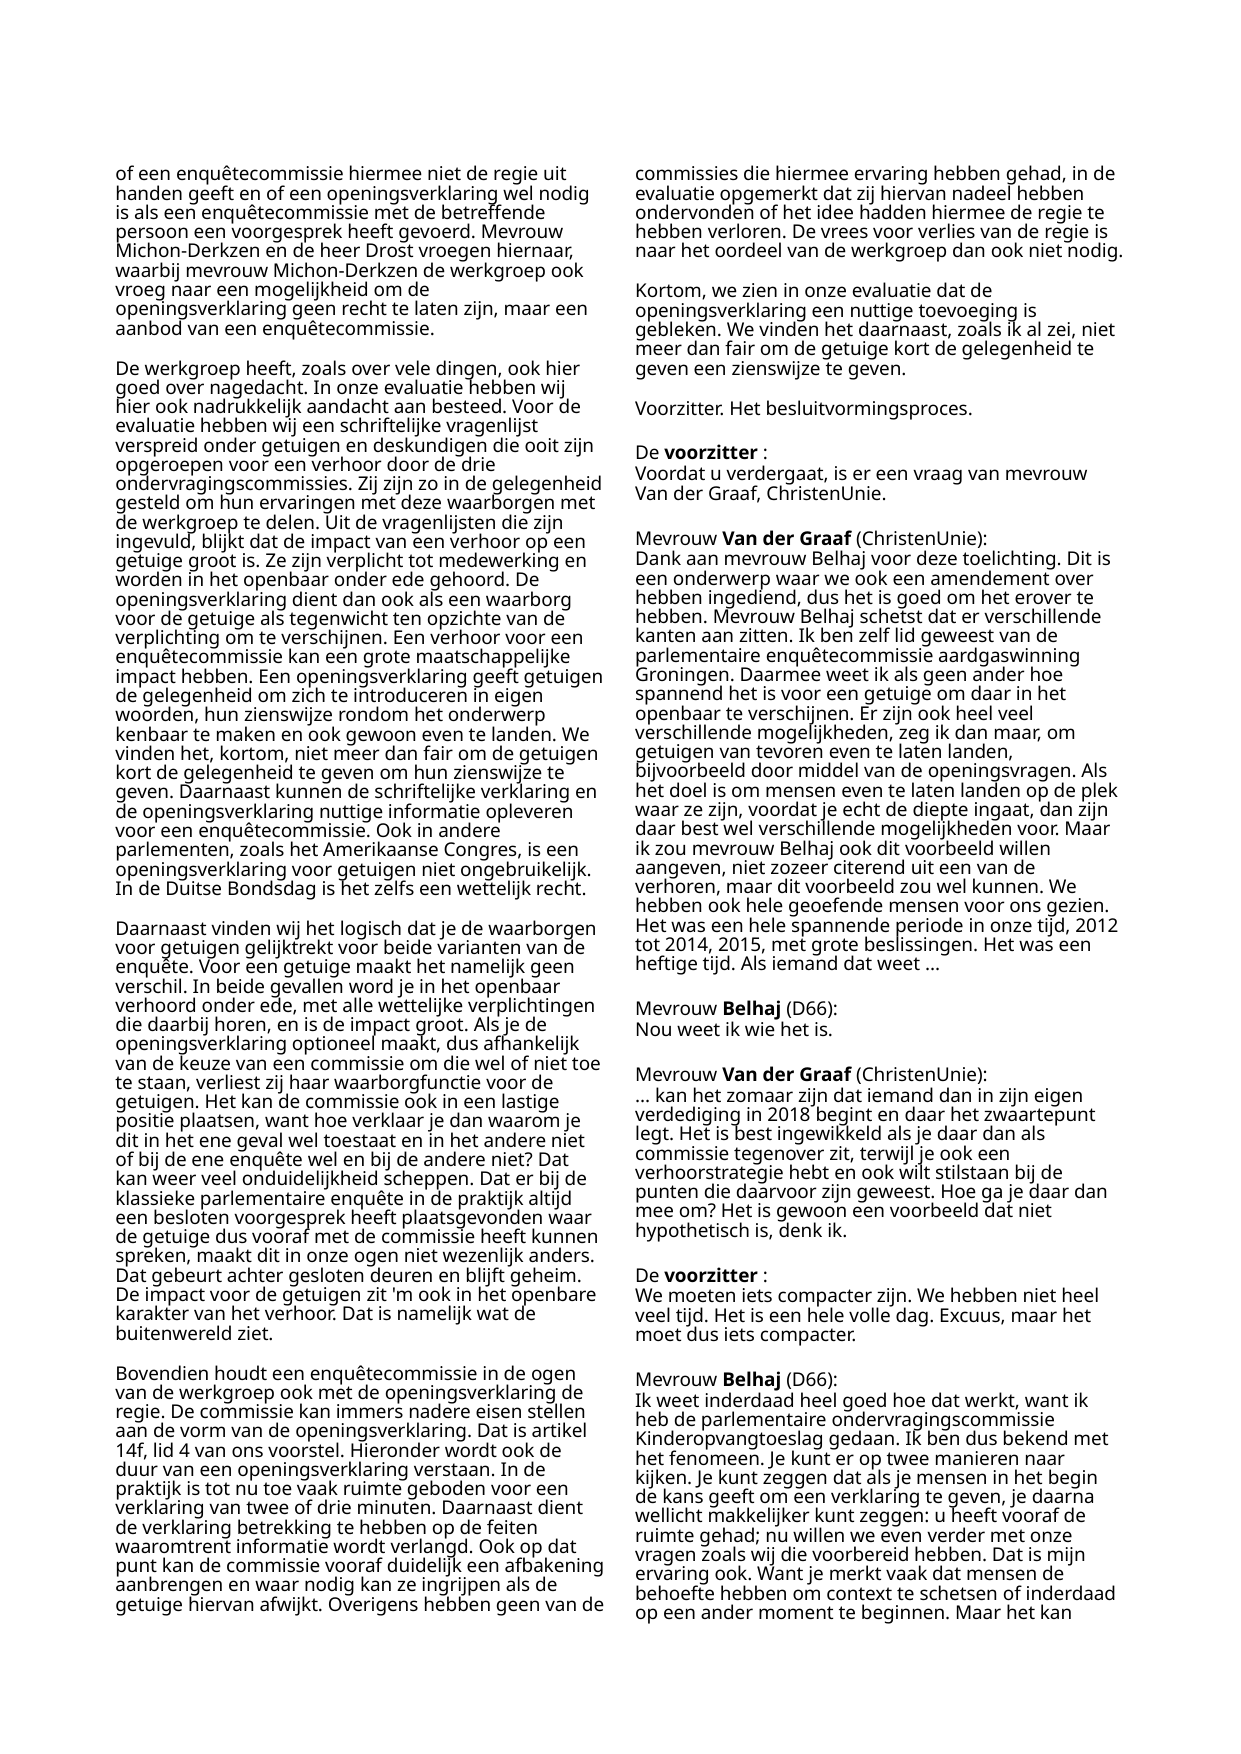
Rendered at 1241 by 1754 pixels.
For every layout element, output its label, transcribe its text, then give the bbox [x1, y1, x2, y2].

text De werkgroep heeft, zoals over vele dingen, ook hier goed over nagedacht. In onze evaluatie hebben wij hier ook nadrukkelijk aandacht aan besteed. Voor de evaluatie hebben wij een schriftelijke vragenlijst verspreid onder getuigen en deskundigen die ooit zijn opgeroepen voor een verhoor door de drie ondervragingscommissies. Zij zijn zo in de gelegenheid gesteld om hun ervaringen met deze waarborgen met de werkgroep te delen. Uit de vragenlijsten die zijn ingevuld, blijkt dat de impact van een verhoor op een getuige groot is. Ze zijn verplicht tot medewerking en worden in het openbaar onder ede gehoord. De openingsverklaring dient dan ook als een waarborg voor de getuige als tegenwicht ten opzichte van de verplichting om te verschijnen. Een verhoor voor een enquêtecommissie kan een grote maatschappelijke impact hebben. Een openingsverklaring geeft getuigen de gelegenheid om zich te introduceren in eigen woorden, hun zienswijze rondom het onderwerp kenbaar te maken en ook gewoon even te landen. We vinden het, kortom, niet meer dan fair om de getuigen kort de gelegenheid te geven om hun zienswijze te geven. Daarnaast kunnen de schriftelijke verklaring en de openingsverklaring nuttige informatie opleveren voor een enquêtecommissie. Ook in andere parlementen, zoals het Amerikaanse Congres, is een openingsverklaring voor getuigen niet ongebruikelijk. In de Duitse Bondsdag is het zelfs een wettelijk recht. [115, 359, 605, 899]
text Bovendien houdt een enquêtecommissie in de ogen van de werkgroep ook met de openingsverklaring de regie. De commissie kan immers nadere eisen stellen aan de vorm van de openingsverklaring. Dat is artikel 14f, lid 4 van ons voorstel. Hieronder wordt ook de duur van een openingsverklaring verstaan. In de praktijk is tot nu toe vaak ruimte geboden voor een verklaring van twee of drie minuten. Daarnaast dient de verklaring betrekking te hebben op de feiten waaromtrent informatie wordt verlangd. Ook op dat punt kan de commissie vooraf duidelijk een afbakening aanbrengen en waar nodig kan ze ingrijpen als de getuige hiervan afwijkt. Overigens hebben geen van de [115, 1364, 605, 1615]
text De voorzitter : [635, 1262, 1125, 1287]
text Daarnaast vinden wij het logisch dat je de waarborgen voor getuigen gelijktrekt voor beide varianten van de enquête. Voor een getuige maakt het namelijk geen verschil. In beide gevallen word je in het openbaar verhoord onder ede, met alle wettelijke verplichtingen die daarbij horen, en is de impact groot. Als je de openingsverklaring optioneel maakt, dus afhankelijk van de keuze van een commissie om die wel of niet toe te staan, verliest zij haar waarborgfunctie voor de getuigen. Het kan de commissie ook in een lastige positie plaatsen, want hoe verklaar je dan waarom je dit in het ene geval wel toestaat en in het andere niet of bij de ene enquête wel en bij de andere niet? Dat kan weer veel onduidelijkheid scheppen. Dat er bij de klassieke parlementaire enquête in de praktijk altijd een besloten voorgesprek heeft plaatsgevonden waar de getuige dus vooraf met de commissie heeft kunnen spreken, maakt dit in onze ogen niet wezenlijk anders. Dat gebeurt achter gesloten deuren en blijft geheim. De impact voor de getuigen zit 'm ook in het openbare karakter van het verhoor. Dat is namelijk wat de buitenwereld ziet. [115, 920, 605, 1344]
text De voorzitter : [635, 439, 1125, 465]
text Kortom, we zien in onze evaluatie dat de openingsverklaring een nuttige toevoeging is gebleken. We vinden het daarnaast, zoals ik al zei, niet meer dan fair om de getuige kort de gelegenheid te geven een zienswijze te geven. [635, 282, 1125, 379]
text Mevrouw Van der Graaf (ChristenUnie): [635, 1061, 1125, 1087]
text Mevrouw Belhaj (D66): [635, 1366, 1125, 1392]
text Dank aan mevrouw Belhaj voor deze toelichting. Dit is een onderwerp waar we ook een amendement over hebben ingediend, dus het is goed om het erover te hebben. Mevrouw Belhaj schetst dat er verschillende kanten aan zitten. Ik ben zelf lid geweest van de parlementaire enquêtecommissie aardgaswinning Groningen. Daarmee weet ik als geen ander hoe spannend het is voor een getuige om daar in het openbaar te verschijnen. Er zijn ook heel veel verschillende mogelijkheden, zeg ik dan maar, om getuigen van tevoren even te laten landen, bijvoorbeeld door middel van de openingsvragen. Als het doel is om mensen even te laten landen op de plek waar ze zijn, voordat je echt de diepte ingaat, dan zijn daar best wel verschillende mogelijkheden voor. Maar ik zou mevrouw Belhaj ook dit voorbeeld willen aangeven, niet zozeer citerend uit een van de verhoren, maar dit voorbeeld zou wel kunnen. We hebben ook hele geoefende mensen voor ons gezien. Het was een hele spannende periode in onze tijd, 2012 tot 2014, 2015, met grote beslissingen. Het was een heftige tijd. Als iemand dat weet ... [635, 550, 1125, 974]
text We moeten iets compacter zijn. We hebben niet heel veel tijd. Het is een hele volle dag. Excuus, maar het moet dus iets compacter. [635, 1287, 1125, 1345]
text Mevrouw Belhaj (D66): [635, 995, 1125, 1021]
text commissies die hiermee ervaring hebben gehad, in de evaluatie opgemerkt dat zij hiervan nadeel hebben ondervonden of het idee hadden hiermee de regie te hebben verloren. De vrees voor verlies van de regie is naar het oordeel van de werkgroep dan ook niet nodig. [635, 165, 1125, 262]
text Voorzitter. Het besluitvormingsproces. [635, 399, 1125, 419]
text Voordat u verdergaat, is er een vraag van mevrouw Van der Graaf, ChristenUnie. [635, 465, 1125, 504]
text Mevrouw Van der Graaf (ChristenUnie): [635, 525, 1125, 550]
text Ik weet inderdaad heel goed hoe dat werkt, want ik heb de parlementaire ondervragingscommissie Kinderopvangtoeslag gedaan. Ik ben dus bekend met het fenomeen. Je kunt er op twee manieren naar kijken. Je kunt zeggen dat als je mensen in het begin de kans geeft om een verklaring te geven, je daarna wellicht makkelijker kunt zeggen: u heeft vooraf de ruimte gehad; nu willen we even verder met onze vragen zoals wij die voorbereid hebben. Dat is mijn ervaring ook. Want je merkt vaak dat mensen de behoefte hebben om context te schetsen of inderdaad op een ander moment te beginnen. Maar het kan [635, 1392, 1125, 1623]
text of een enquêtecommissie hiermee niet de regie uit handen geeft en of een openingsverklaring wel nodig is als een enquêtecommissie met de betreffende persoon een voorgesprek heeft gevoerd. Mevrouw Michon-Derkzen en de heer Drost vroegen hiernaar, waarbij mevrouw Michon-Derkzen de werkgroep ook vroeg naar een mogelijkheid om de openingsverklaring geen recht te laten zijn, maar een aanbod van een enquêtecommissie. [115, 165, 605, 339]
text ... kan het zomaar zijn dat iemand dan in zijn eigen verdediging in 2018 begint en daar het zwaartepunt legt. Het is best ingewikkeld als je daar dan als commissie tegenover zit, terwijl je ook een verhoorstrategie hebt en ook wilt stilstaan bij de punten die daarvoor zijn geweest. Hoe ga je daar dan mee om? Het is gewoon een voorbeeld dat niet hypothetisch is, denk ik. [635, 1087, 1125, 1241]
text Nou weet ik wie het is. [635, 1021, 1125, 1040]
